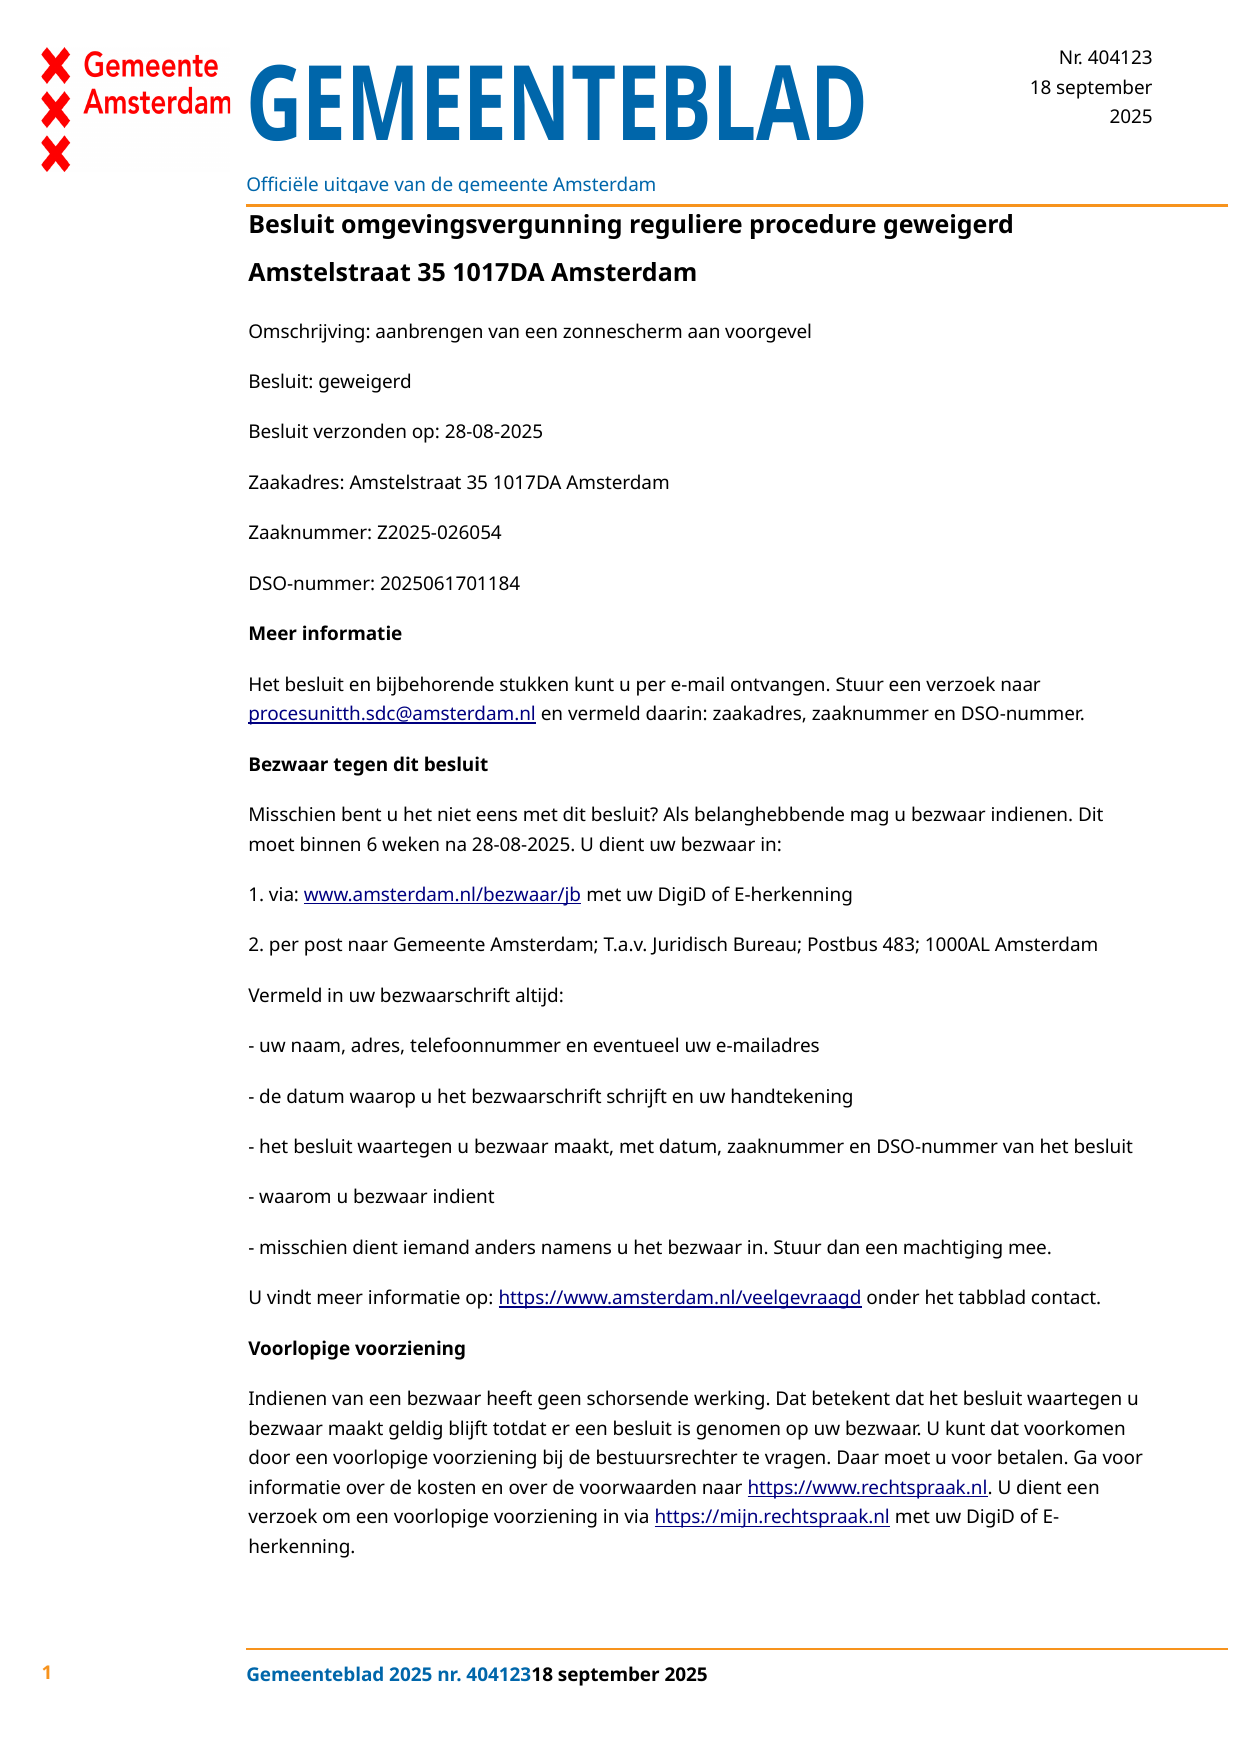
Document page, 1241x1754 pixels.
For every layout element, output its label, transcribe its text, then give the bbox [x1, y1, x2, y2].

text Voorlopige voorziening [248, 1335, 1152, 1361]
text 2. per post naar Gemeente Amsterdam; T.a.v. Juridisch Bureau; Postbus 483; 1000AL Amsterdam [248, 932, 1152, 957]
text Besluit omgevingsvergunning reguliere procedure geweigerd Amstelstraat 35 1017DA Amsterdam [248, 207, 1152, 288]
text Indienen van een bezwaar heeft geen schorsende werking. Dat betekent dat het besluit waartegen u bezwaar maakt geldig blijft totdat er een besluit is genomen op uw bezwaar. U kunt dat voorkomen door een voorlopige voorziening bij de bestuursrechter te vragen. Daar moet u voor betalen. Ga voor informatie over de kosten en over de voorwaarden naar https://www.rechtspraak.nl. U dient een verzoek om een voorlopige voorziening in via https://mijn.rechtspraak.nl met uw DigiD of E-herkenning. [248, 1385, 1152, 1559]
picture [41, 47, 231, 172]
text - misschien dient iemand anders namens u het bezwaar in. Stuur dan een machtiging mee. [248, 1234, 1152, 1260]
text Besluit: geweigerd [248, 368, 1152, 394]
text Zaaknummer: Z2025-026054 [248, 519, 1152, 545]
text Bezwaar tegen dit besluit [248, 751, 1152, 777]
text Het besluit en bijbehorende stukken kunt u per e-mail ontvangen. Stuur een verzoek naar procesunitth.sdc@amsterdam.nl en vermeld daarin: zaakadres, zaaknummer en DSO-nummer. [248, 671, 1152, 726]
text Zaakadres: Amstelstraat 35 1017DA Amsterdam [248, 469, 1152, 495]
text U vindt meer informatie op: https://www.amsterdam.nl/veelgevraagd onder het tabblad contact. [248, 1284, 1152, 1310]
text 1. via: www.amsterdam.nl/bezwaar/jb met uw DigiD of E-herkenning [248, 881, 1152, 907]
text - waarom u bezwaar indient [248, 1184, 1152, 1209]
text - uw naam, adres, telefoonnummer en eventueel uw e-mailadres [248, 1032, 1152, 1058]
text Besluit verzonden op: 28-08-2025 [248, 419, 1152, 444]
text Vermeld in uw bezwaarschrift altijd: [248, 982, 1152, 1008]
text DSO-nummer: 2025061701184 [248, 570, 1152, 596]
text Meer informatie [248, 620, 1152, 646]
text - het besluit waartegen u bezwaar maakt, met datum, zaaknummer en DSO-nummer van het besluit [248, 1133, 1152, 1159]
text Misschien bent u het niet eens met dit besluit? Als belanghebbende mag u bezwaar indienen. Dit moet binnen 6 weken na 28-08-2025. U dient uw bezwaar in: [248, 801, 1152, 857]
text Omschrijving: aanbrengen van een zonnescherm aan voorgevel [248, 318, 1152, 344]
text - de datum waarop u het bezwaarschrift schrijft en uw handtekening [248, 1083, 1152, 1109]
